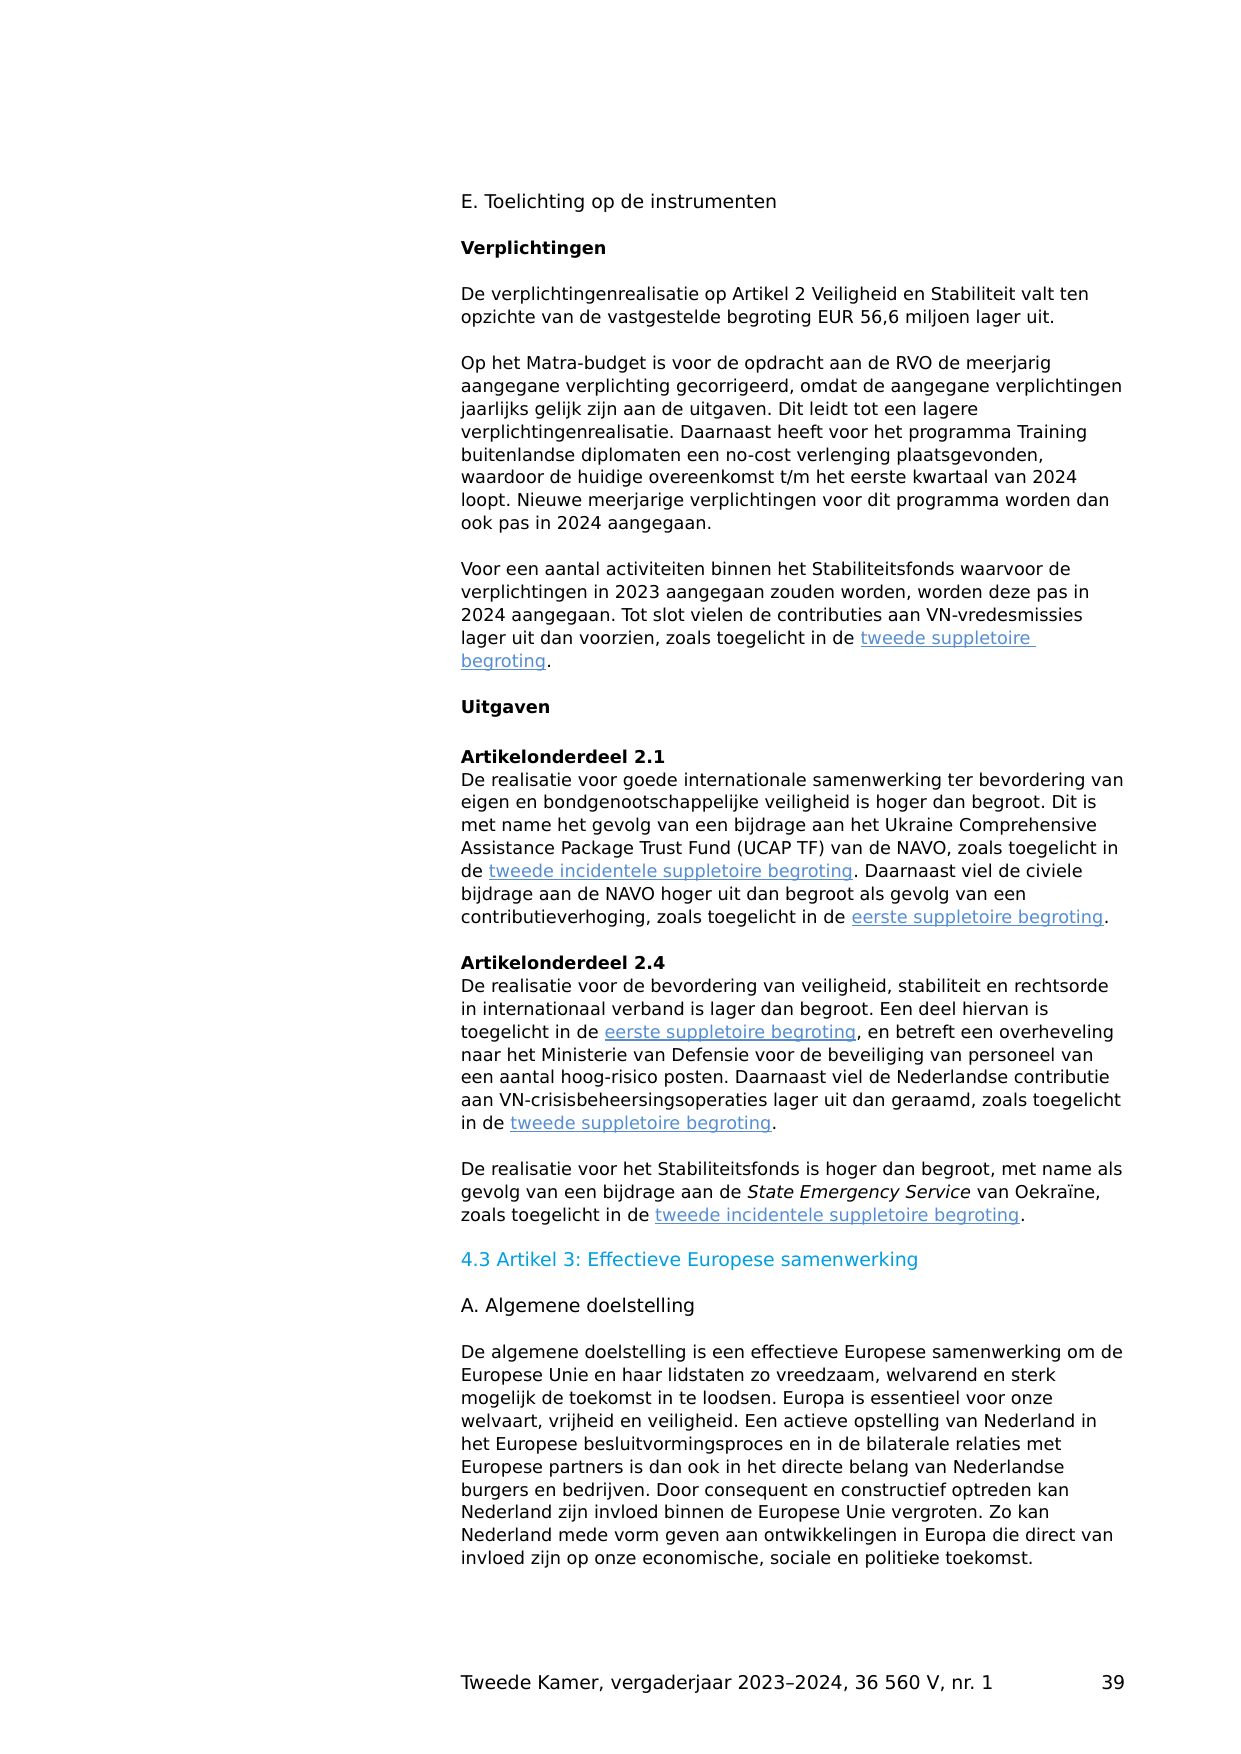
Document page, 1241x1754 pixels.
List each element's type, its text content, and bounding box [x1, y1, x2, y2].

text De realisatie voor het Stabiliteitsfonds is hoger dan begroot, met name als gevolg van een bijdrage aan de State Emergency Service van Oekraïne, zoals toegelicht in de tweede incidentele suppletoire begroting. [461, 1157, 1125, 1226]
text Artikelonderdeel 2.4 De realisatie voor de bevordering van veiligheid, stabiliteit en rechtsorde in internationaal verband is lager dan begroot. Een deel hiervan is toegelicht in de eerste suppletoire begroting, en betreft een overheveling naar het Ministerie van Defensie voor de beveiliging van personeel van een aantal hoog-risico posten. Daarnaast viel de Nederlandse contributie aan VN-crisisbeheersingsoperaties lager uit dan geraamd, zoals toegelicht in de tweede suppletoire begroting. [461, 951, 1125, 1134]
text Verplichtingen [461, 236, 1125, 259]
text Uitgaven [461, 695, 1125, 718]
text De algemene doelstelling is een effectieve Europese samenwerking om de Europese Unie en haar lidstaten zo vreedzaam, welvarend en sterk mogelijk de toekomst in te loodsen. Europa is essentieel voor onze welvaart, vrijheid en veiligheid. Een actieve opstelling van Nederland in het Europese besluitvormingsproces en in de bilaterale relaties met Europese partners is dan ook in het directe belang van Nederlandse burgers en bedrijven. Door consequent en constructief optreden kan Nederland zijn invloed binnen de Europese Unie vergroten. Zo kan Nederland mede vorm geven aan ontwikkelingen in Europa die direct van invloed zijn op onze economische, sociale en politieke toekomst. [461, 1340, 1125, 1569]
text Artikelonderdeel 2.1 De realisatie voor goede internationale samenwerking ter bevordering van eigen en bondgenootschappelijke veiligheid is hoger dan begroot. Dit is met name het gevolg van een bijdrage aan het Ukraine Comprehensive Assistance Package Trust Fund (UCAP TF) van de NAVO, zoals toegelicht in de tweede incidentele suppletoire begroting. Daarnaast viel de civiele bijdrage aan de NAVO hoger uit dan begroot als gevolg van een contributieverhoging, zoals toegelicht in de eerste suppletoire begroting. [461, 745, 1125, 928]
text Voor een aantal activiteiten binnen het Stabiliteitsfonds waarvoor de verplichtingen in 2023 aangegaan zouden worden, worden deze pas in 2024 aangegaan. Tot slot vielen de contributies aan VN-vredesmissies lager uit dan voorzien, zoals toegelicht in de tweede suppletoire begroting. [461, 557, 1125, 672]
title 4.3 Artikel 3: Effectieve Europese samenwerking [461, 1249, 1125, 1271]
text Op het Matra-budget is voor de opdracht aan de RVO de meerjarig aangegane verplichting gecorrigeerd, omdat de aangegane verplichtingen jaarlijks gelijk zijn aan de uitgaven. Dit leidt tot een lagere verplichtingenrealisatie. Daarnaast heeft voor het programma Training buitenlandse diplomaten een no-cost verlenging plaatsgevonden, waardoor de huidige overeenkomst t/m het eerste kwartaal van 2024 loopt. Nieuwe meerjarige verplichtingen voor dit programma worden dan ook pas in 2024 aangegaan. [461, 351, 1125, 534]
text De verplichtingenrealisatie op Artikel 2 Veiligheid en Stabiliteit valt ten opzichte van de vastgestelde begroting EUR 56,6 miljoen lager uit. [461, 282, 1125, 328]
title A. Algemene doelstelling [461, 1294, 1125, 1316]
title E. Toelichting op de instrumenten [461, 191, 1125, 213]
